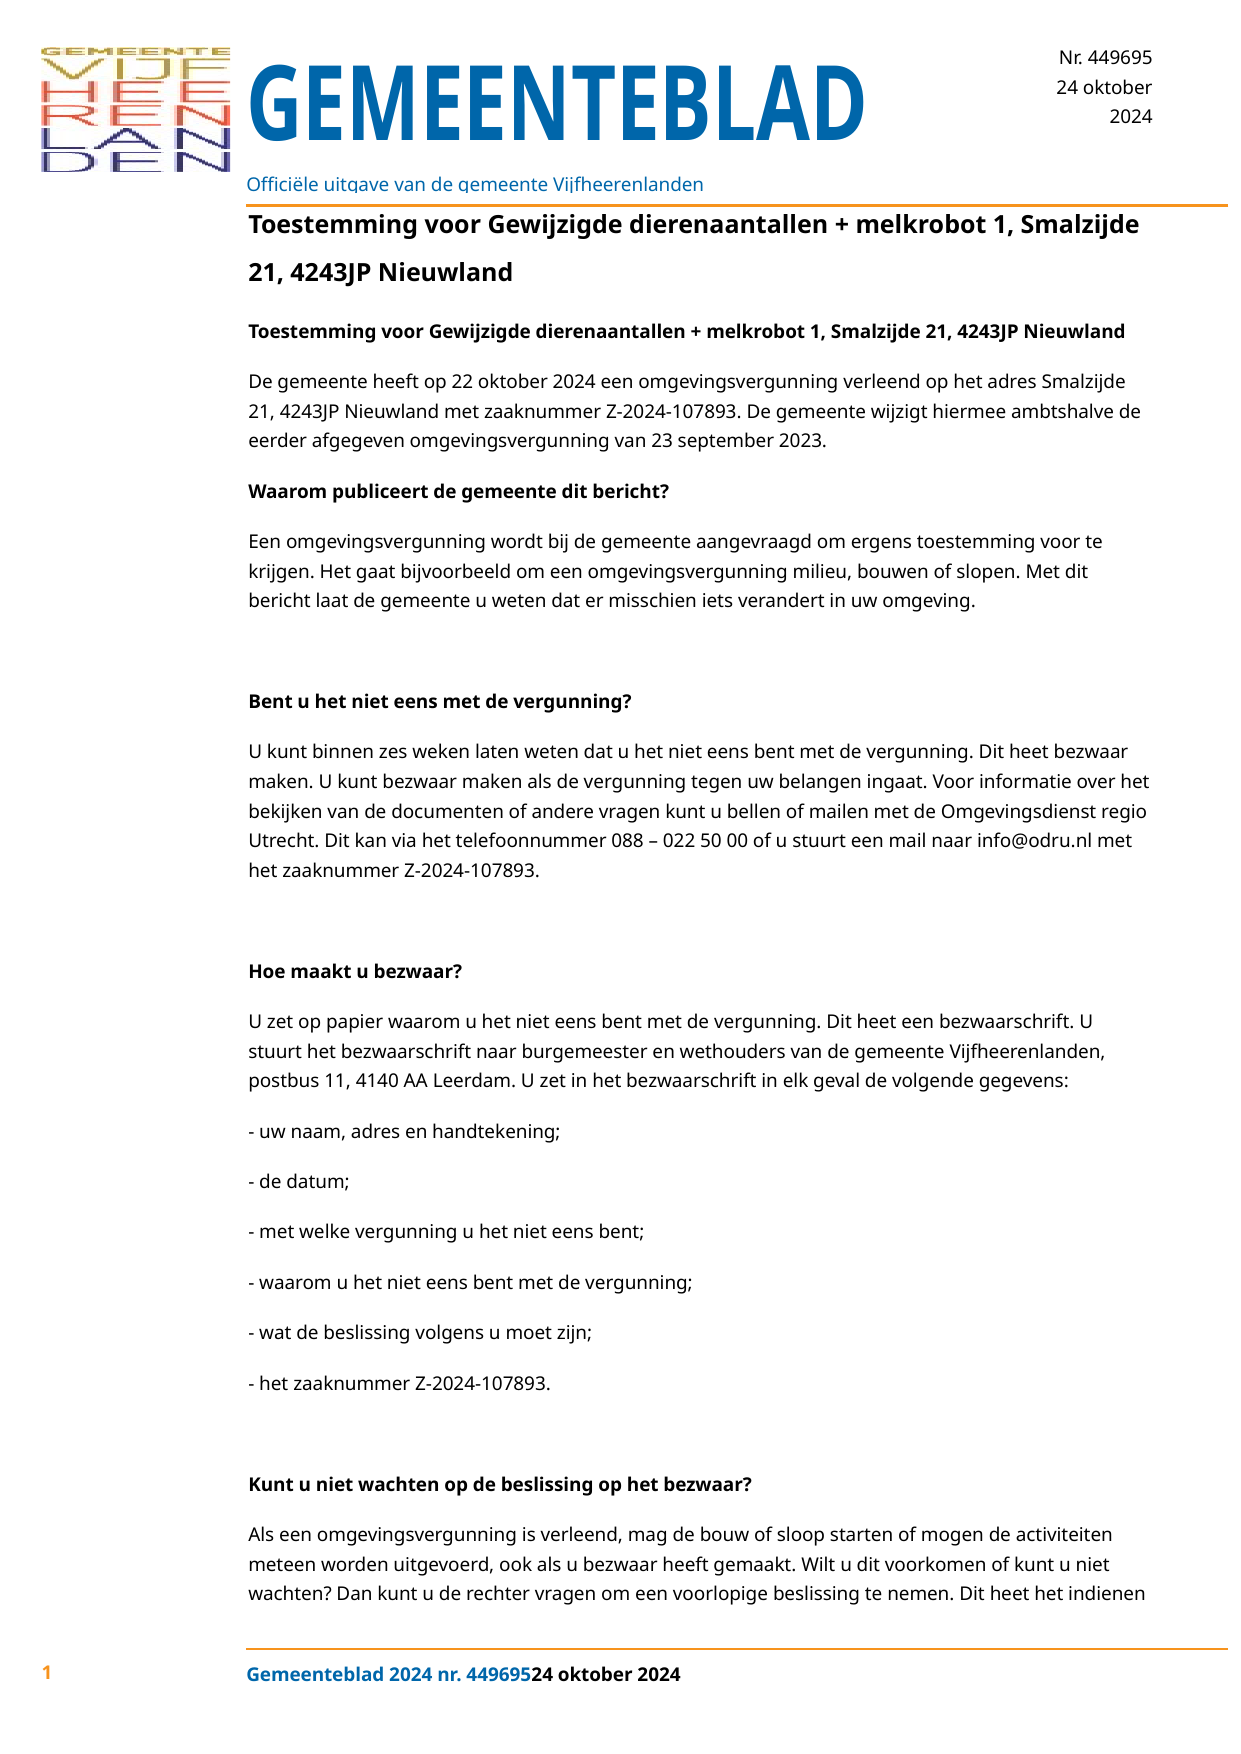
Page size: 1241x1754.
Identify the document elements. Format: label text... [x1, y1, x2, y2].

text - uw naam, adres en handtekening; [248, 1118, 1152, 1144]
text Waarom publiceert de gemeente dit bericht? [248, 478, 1152, 504]
text - met welke vergunning u het niet eens bent; [248, 1219, 1152, 1244]
text - waarom u het niet eens bent met de vergunning; [248, 1269, 1152, 1295]
text U kunt binnen zes weken laten weten dat u het niet eens bent met de vergunning. Dit heet bezwaar maken. U kunt bezwaar maken als de vergunning tegen uw belangen ingaat. Voor informatie over het bekijken van de documenten of andere vragen kunt u bellen of mailen met de Omgevingsdienst regio Utrecht. Dit kan via het telefoonnummer 088 – 022 50 00 of u stuurt een mail naar info@odru.nl met het zaaknummer Z-2024-107893. [248, 739, 1152, 883]
picture [41, 47, 231, 172]
text Hoe maakt u bezwaar? [248, 958, 1152, 984]
text De gemeente heeft op 22 oktober 2024 een omgevingsvergunning verleend op het adres Smalzijde 21, 4243JP Nieuwland met zaaknummer Z-2024-107893. De gemeente wijzigt hiermee ambtshalve de eerder afgegeven omgevingsvergunning van 23 september 2023. [248, 368, 1152, 453]
text Kunt u niet wachten op de beslissing op het bezwaar? [248, 1471, 1152, 1497]
text Als een omgevingsvergunning is verleend, mag de bouw of sloop starten of mogen de activiteiten meteen worden uitgevoerd, ook als u bezwaar heeft gemaakt. Wilt u dit voorkomen of kunt u niet wachten? Dan kunt u de rechter vragen om een voorlopige beslissing te nemen. Dit heet het indienen [248, 1521, 1152, 1606]
text Toestemming voor Gewijzigde dierenaantallen + melkrobot 1, Smalzijde 21, 4243JP Nieuwland [248, 318, 1152, 344]
text Toestemming voor Gewijzigde dierenaantallen + melkrobot 1, Smalzijde 21, 4243JP Nieuwland [248, 207, 1152, 288]
text - het zaaknummer Z-2024-107893. [248, 1370, 1152, 1396]
text - de datum; [248, 1168, 1152, 1194]
text U zet op papier waarom u het niet eens bent met de vergunning. Dit heet een bezwaarschrift. U stuurt het bezwaarschrift naar burgemeester en wethouders van de gemeente Vijfheerenlanden, postbus 11, 4140 AA Leerdam. U zet in het bezwaarschrift in elk geval de volgende gegevens: [248, 1008, 1152, 1093]
text Bent u het niet eens met de vergunning? [248, 688, 1152, 714]
text Een omgevingsvergunning wordt bij de gemeente aangevraagd om ergens toestemming voor te krijgen. Het gaat bijvoorbeeld om een omgevingsvergunning milieu, bouwen of slopen. Met dit bericht laat de gemeente u weten dat er misschien iets verandert in uw omgeving. [248, 528, 1152, 613]
text - wat de beslissing volgens u moet zijn; [248, 1319, 1152, 1345]
